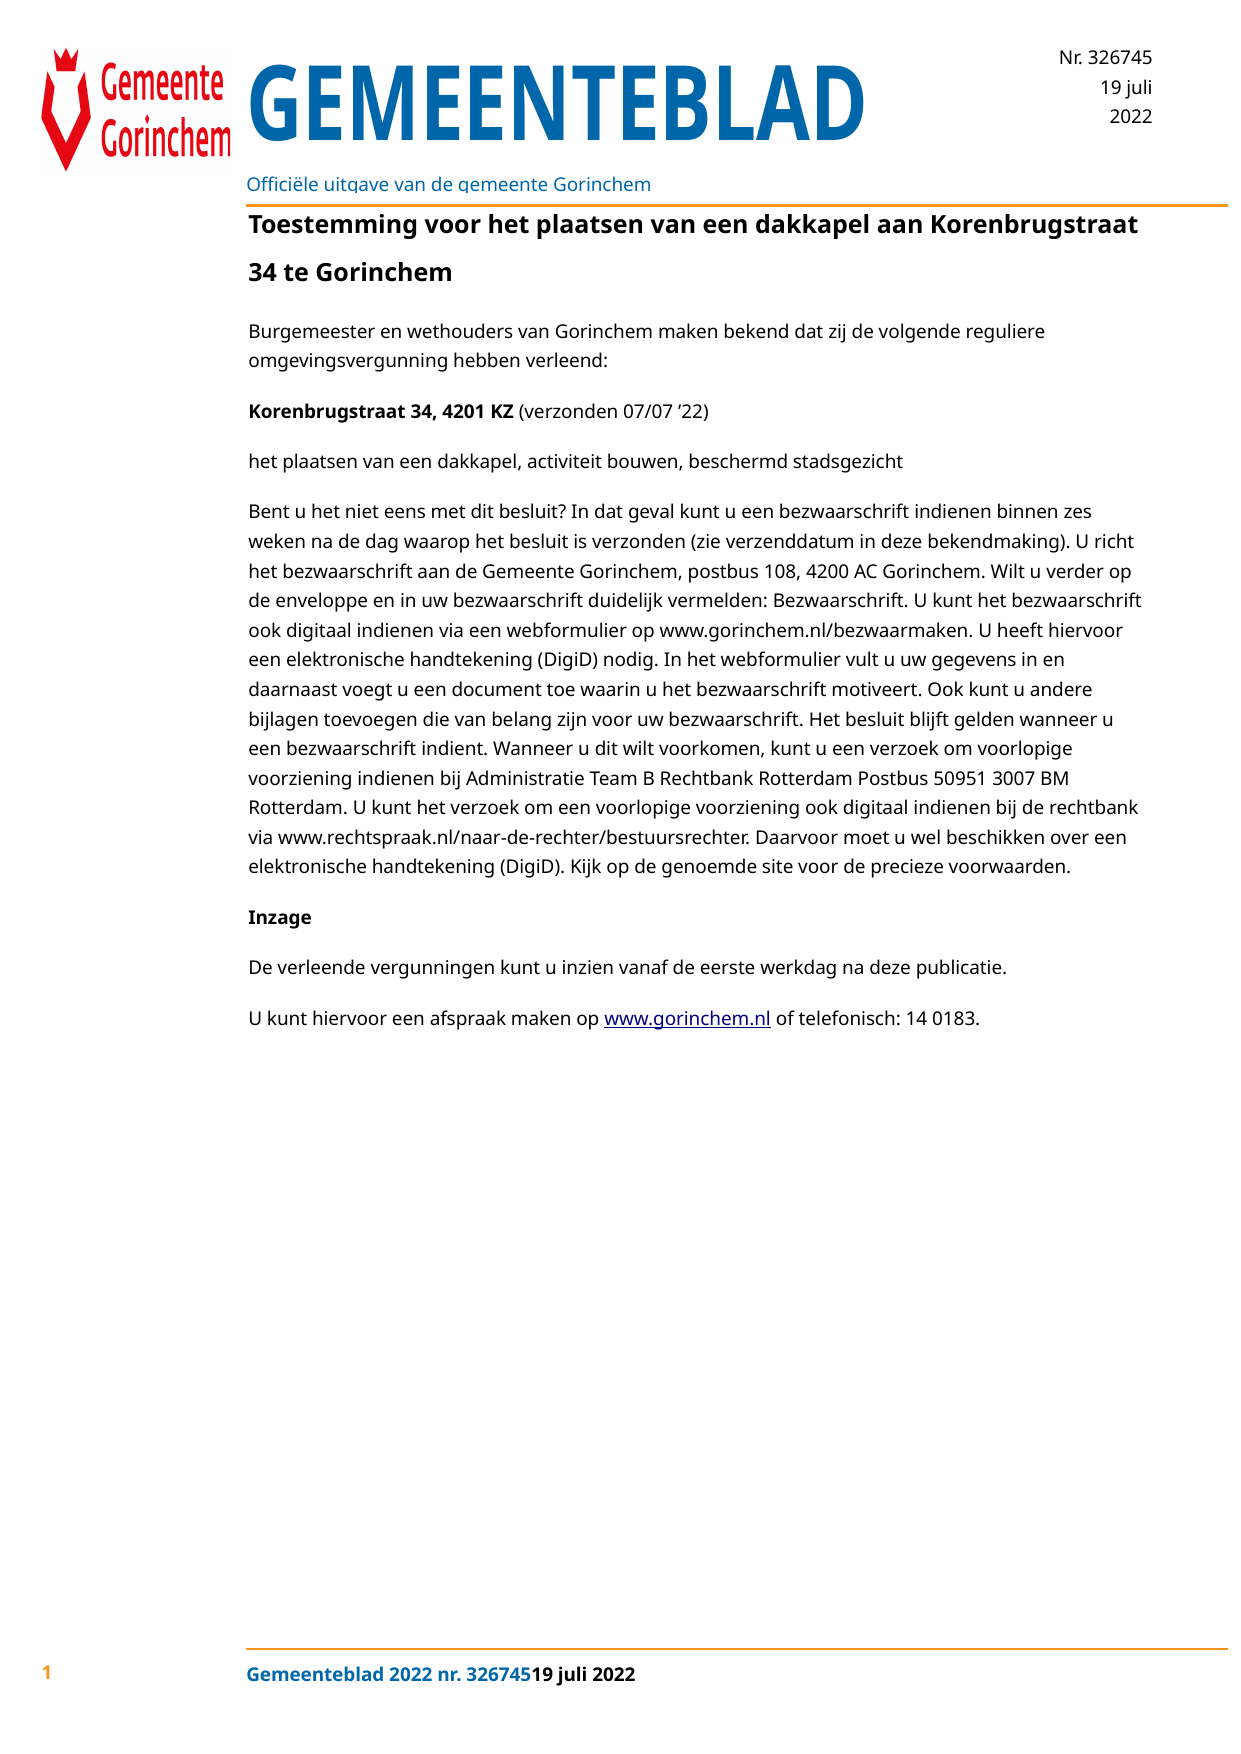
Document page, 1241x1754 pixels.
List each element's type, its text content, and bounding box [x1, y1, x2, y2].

text het plaatsen van een dakkapel, activiteit bouwen, beschermd stadsgezicht [248, 448, 1152, 474]
text Toestemming voor het plaatsen van een dakkapel aan Korenbrugstraat 34 te Gorinchem [248, 207, 1152, 288]
picture [41, 47, 231, 172]
text U kunt hiervoor een afspraak maken op www.gorinchem.nl of telefonisch: 14 0183. [248, 1005, 1152, 1031]
text Burgemeester en wethouders van Gorinchem maken bekend dat zij de volgende reguliere omgevingsvergunning hebben verleend: [248, 318, 1152, 373]
text Inzage [248, 904, 1152, 930]
text Korenbrugstraat 34, 4201 KZ (verzonden 07/07 ’22) [248, 398, 1152, 424]
text Bent u het niet eens met dit besluit? In dat geval kunt u een bezwaarschrift indienen binnen zes weken na de dag waarop het besluit is verzonden (zie verzenddatum in deze bekendmaking). U richt het bezwaarschrift aan de Gemeente Gorinchem, postbus 108, 4200 AC Gorinchem. Wilt u verder op de enveloppe en in uw bezwaarschrift duidelijk vermelden: Bezwaarschrift. U kunt het bezwaarschrift ook digitaal indienen via een webformulier op www.gorinchem.nl/bezwaarmaken. U heeft hiervoor een elektronische handtekening (DigiD) nodig. In het webformulier vult u uw gegevens in en daarnaast voegt u een document toe waarin u het bezwaarschrift motiveert. Ook kunt u andere bijlagen toevoegen die van belang zijn voor uw bezwaarschrift. Het besluit blijft gelden wanneer u een bezwaarschrift indient. Wanneer u dit wilt voorkomen, kunt u een verzoek om voorlopige voorziening indienen bij Administratie Team B Rechtbank Rotterdam Postbus 50951 3007 BM Rotterdam. U kunt het verzoek om een voorlopige voorziening ook digitaal indienen bij de rechtbank via www.rechtspraak.nl/naar-de-rechter/bestuursrechter. Daarvoor moet u wel beschikken over een elektronische handtekening (DigiD). Kijk op de genoemde site voor de precieze voorwaarden. [248, 499, 1152, 879]
text De verleende vergunningen kunt u inzien vanaf de eerste werkdag na deze publicatie. [248, 954, 1152, 980]
